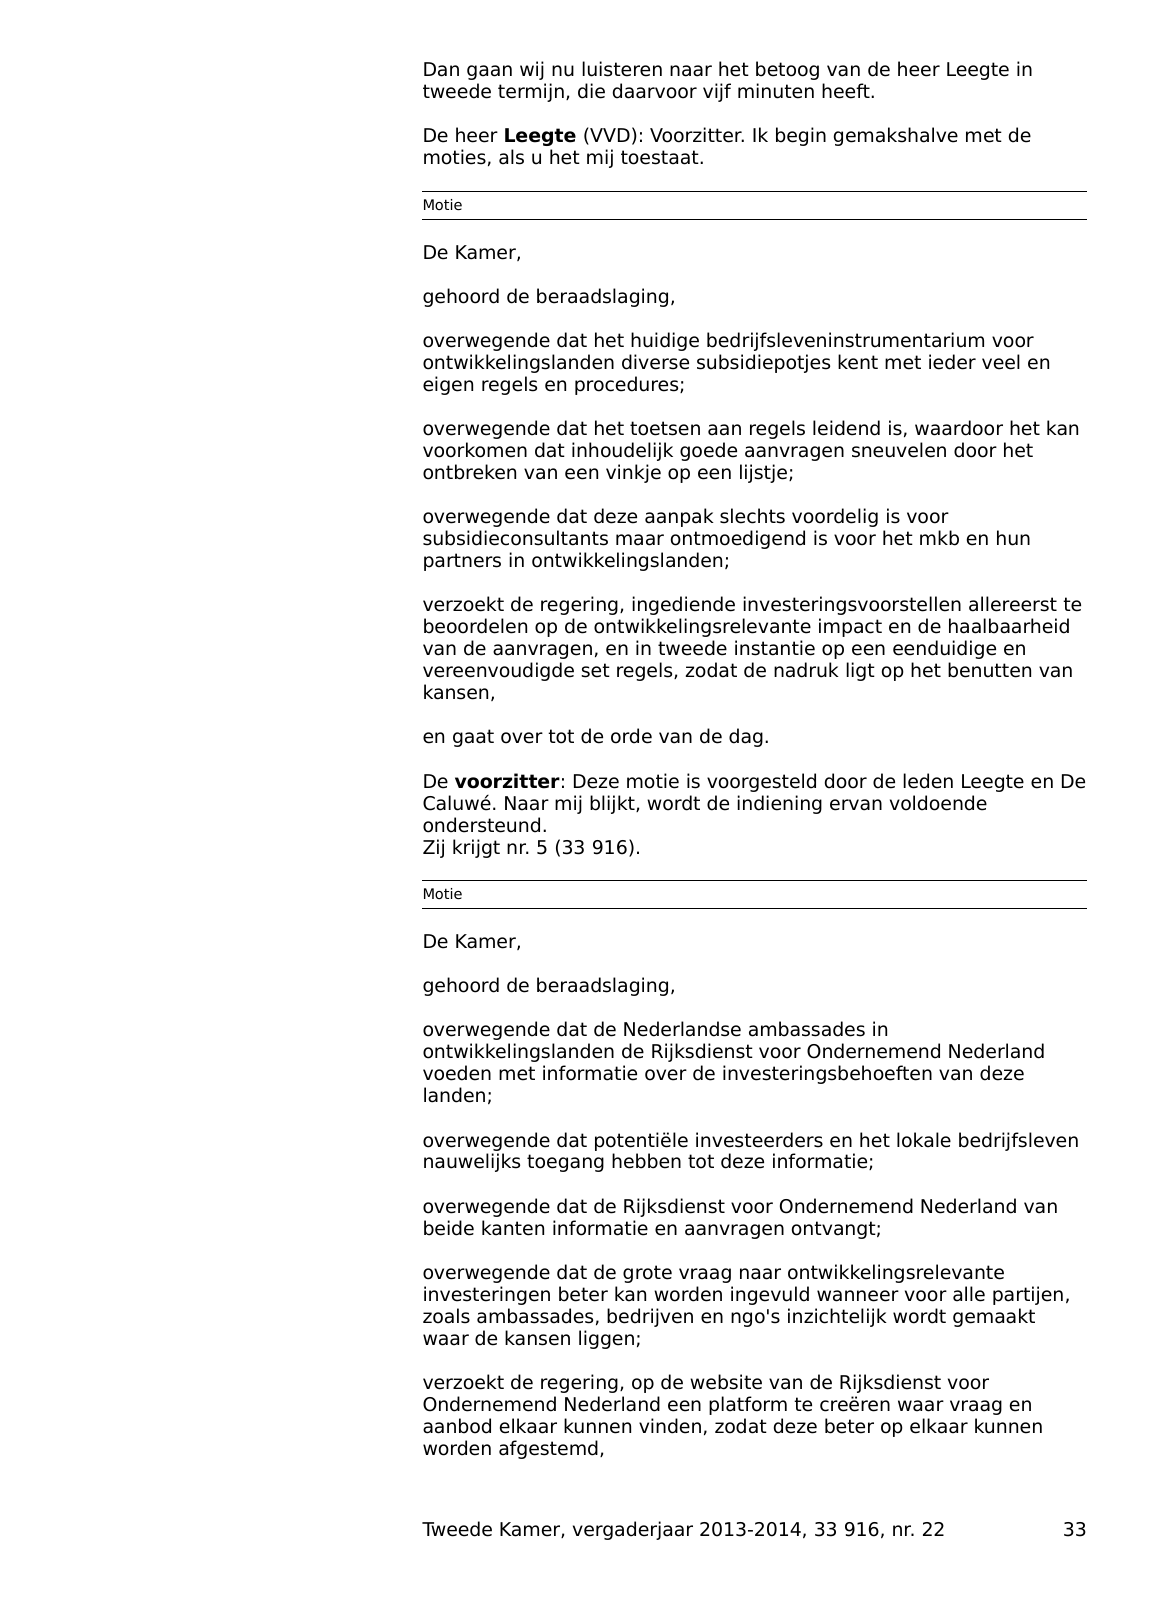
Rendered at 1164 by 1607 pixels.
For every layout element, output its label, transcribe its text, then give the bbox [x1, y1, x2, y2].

text gehoord de beraadslaging, [422, 286, 1087, 308]
text De heer Leegte (VVD): Voorzitter. Ik begin gemakshalve met de moties, als u het mij toestaat. [422, 125, 1087, 169]
table_header Motie [422, 881, 1087, 908]
table_header Motie [422, 192, 1087, 218]
text Dan gaan wij nu luisteren naar het betoog van de heer Leegte in tweede termijn, die daarvoor vijf minuten heeft. [422, 59, 1087, 103]
text gehoord de beraadslaging, [422, 975, 1087, 997]
text De Kamer, [422, 242, 1087, 264]
text overwegende dat het toetsen aan regels leidend is, waardoor het kan voorkomen dat inhoudelijk goede aanvragen sneuvelen door het ontbreken van een vinkje op een lijstje; [422, 418, 1087, 484]
text Zij krijgt nr. 5 (33 916). [422, 837, 1087, 858]
text overwegende dat de grote vraag naar ontwikkelingsrelevante investeringen beter kan worden ingevuld wanneer voor alle partijen, zoals ambassades, bedrijven en ngo's inzichtelijk wordt gemaakt waar de kansen liggen; [422, 1262, 1087, 1350]
text De Kamer, [422, 931, 1087, 953]
text overwegende dat de Rijksdienst voor Ondernemend Nederland van beide kanten informatie en aanvragen ontvangt; [422, 1196, 1087, 1239]
text overwegende dat deze aanpak slechts voordelig is voor subsidieconsultants maar ontmoedigend is voor het mkb en hun partners in ontwikkelingslanden; [422, 506, 1087, 572]
text De voorzitter: Deze motie is voorgesteld door de leden Leegte en De Caluwé. Naar mij blijkt, wordt de indiening ervan voldoende ondersteund. [422, 771, 1087, 837]
text verzoekt de regering, ingediende investeringsvoorstellen allereerst te beoordelen op de ontwikkelingsrelevante impact en de haalbaarheid van de aanvragen, en in tweede instantie op een eenduidige en vereenvoudigde set regels, zodat de nadruk ligt op het benutten van kansen, [422, 594, 1087, 704]
text en gaat over tot de orde van de dag. [422, 726, 1087, 748]
text verzoekt de regering, op de website van de Rijksdienst voor Ondernemend Nederland een platform te creëren waar vraag en aanbod elkaar kunnen vinden, zodat deze beter op elkaar kunnen worden afgestemd, [422, 1372, 1087, 1460]
text overwegende dat potentiële investeerders en het lokale bedrijfsleven nauwelijks toegang hebben tot deze informatie; [422, 1129, 1087, 1173]
text overwegende dat de Nederlandse ambassades in ontwikkelingslanden de Rijksdienst voor Ondernemend Nederland voeden met informatie over de investeringsbehoeften van deze landen; [422, 1019, 1087, 1107]
text overwegende dat het huidige bedrijfsleveninstrumentarium voor ontwikkelingslanden diverse subsidiepotjes kent met ieder veel en eigen regels en procedures; [422, 330, 1087, 396]
